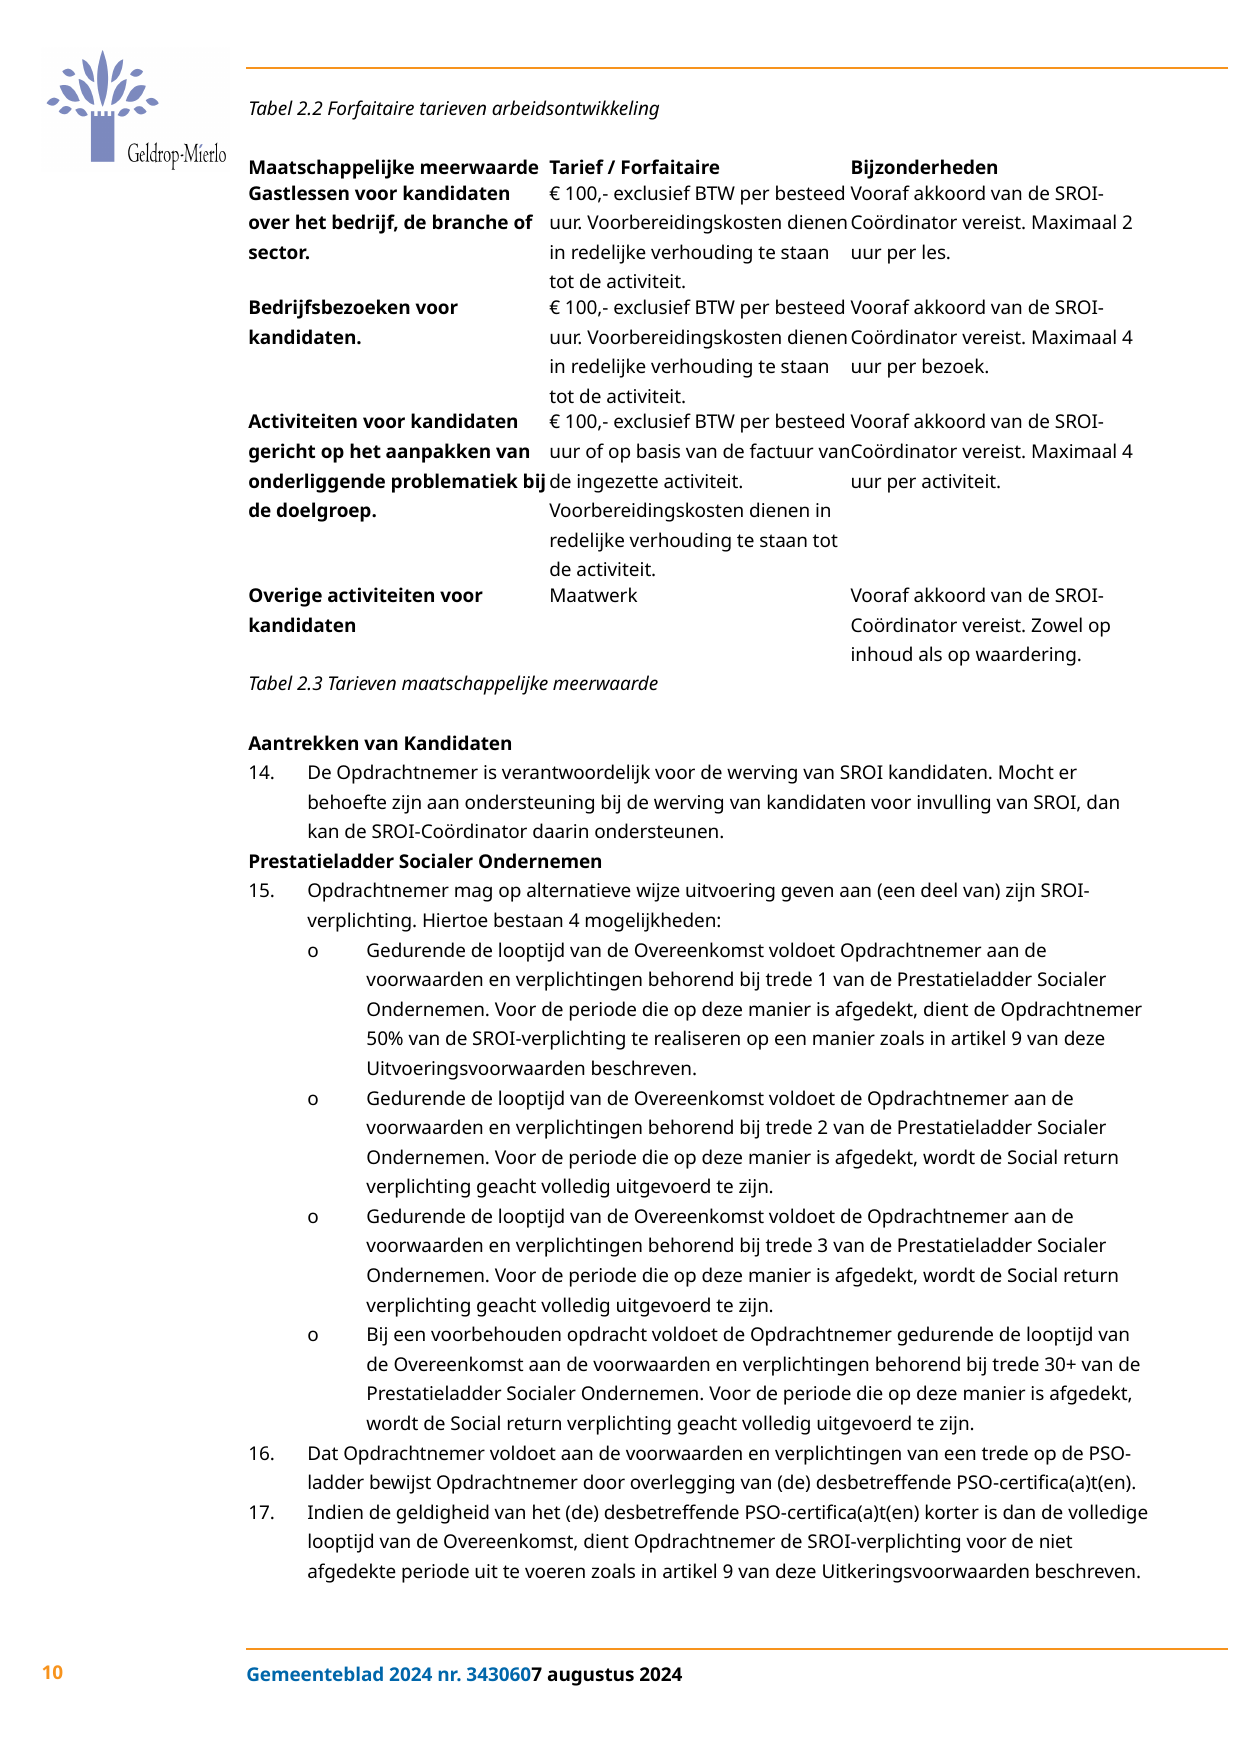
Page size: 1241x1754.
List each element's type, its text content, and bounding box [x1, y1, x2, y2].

table_cell Activiteiten voor kandidaten gericht op het aanpakken van onderliggende problematiek bij de doelgroep. [248, 409, 549, 582]
table_cell Vooraf akkoord van de SROI-Coördinator vereist. Maximaal 4 uur per bezoek. [850, 294, 1152, 409]
picture [41, 47, 231, 172]
table_header Bijzonderheden [850, 154, 1152, 180]
text Tabel 2.2 Forfaitaire tarieven arbeidsontwikkeling [248, 95, 1152, 121]
list Gedurende de looptijd van de Overeenkomst voldoet Opdrachtnemer aan de voorwaarden en verplichtingen behorend bij trede 1 van de Prestatieladder Socialer Ondernemen. Voor de periode die op deze manier is afgedekt, dient de Opdrachtnemer 50% van de SROI-verplichting te realiseren op een manier zoals in artikel 9 van deze Uitvoeringsvoorwaarden beschreven. [307, 937, 1152, 1081]
list Gedurende de looptijd van de Overeenkomst voldoet de Opdrachtnemer aan de voorwaarden en verplichtingen behorend bij trede 3 van de Prestatieladder Socialer Ondernemen. Voor de periode die op deze manier is afgedekt, wordt de Social return verplichting geacht volledig uitgevoerd te zijn. [307, 1203, 1152, 1317]
text Aantrekken van Kandidaten [248, 730, 1152, 755]
text Prestatieladder Socialer Ondernemen [248, 848, 1152, 874]
list Dat Opdrachtnemer voldoet aan de voorwaarden en verplichtingen van een trede op de PSO-ladder bewijst Opdrachtnemer door overlegging van (de) desbetreffende PSO-certifica(a)t(en). [248, 1440, 1152, 1495]
list De Opdrachtnemer is verantwoordelijk voor de werving van SROI kandidaten. Mocht er behoefte zijn aan ondersteuning bij de werving van kandidaten voor invulling van SROI, dan kan de SROI-Coördinator daarin ondersteunen. [248, 759, 1152, 844]
table_cell Vooraf akkoord van de SROI-Coördinator vereist. Maximaal 2 uur per les. [850, 180, 1152, 294]
text Tabel 2.3 Tarieven maatschappelijke meerwaarde [248, 671, 1152, 696]
table_cell Vooraf akkoord van de SROI-Coördinator vereist. Zowel op inhoud als op waardering. [850, 583, 1152, 667]
table_cell Maatwerk [549, 583, 850, 667]
table_cell € 100,- exclusief BTW per besteed uur. Voorbereidingskosten dienen in redelijke verhouding te staan tot de activiteit. [549, 180, 850, 294]
table_cell € 100,- exclusief BTW per besteed uur of op basis van de factuur van de ingezette activiteit. Voorbereidingskosten dienen in redelijke verhouding te staan tot de activiteit. [549, 409, 850, 582]
list Indien de geldigheid van het (de) desbetreffende PSO-certifica(a)t(en) korter is dan de volledige looptijd van de Overeenkomst, dient Opdrachtnemer de SROI-verplichting voor de niet afgedekte periode uit te voeren zoals in artikel 9 van deze Uitkeringsvoorwaarden beschreven. [248, 1499, 1152, 1584]
table_header Tarief / Forfaitaire [549, 154, 850, 180]
table_cell Overige activiteiten voor kandidaten [248, 583, 549, 667]
table_cell Bedrijfsbezoeken voor kandidaten. [248, 294, 549, 409]
table_header Maatschappelijke meerwaarde [248, 154, 549, 180]
table_cell Vooraf akkoord van de SROI-Coördinator vereist. Maximaal 4 uur per activiteit. [850, 409, 1152, 582]
list Bij een voorbehouden opdracht voldoet de Opdrachtnemer gedurende de looptijd van de Overeenkomst aan de voorwaarden en verplichtingen behorend bij trede 30+ van de Prestatieladder Socialer Ondernemen. Voor de periode die op deze manier is afgedekt, wordt de Social return verplichting geacht volledig uitgevoerd te zijn. [307, 1321, 1152, 1436]
list Opdrachtnemer mag op alternatieve wijze uitvoering geven aan (een deel van) zijn SROI-verplichting. Hiertoe bestaan 4 mogelijkheden: [248, 878, 1152, 933]
list Gedurende de looptijd van de Overeenkomst voldoet de Opdrachtnemer aan de voorwaarden en verplichtingen behorend bij trede 2 van de Prestatieladder Socialer Ondernemen. Voor de periode die op deze manier is afgedekt, wordt de Social return verplichting geacht volledig uitgevoerd te zijn. [307, 1085, 1152, 1199]
table_cell € 100,- exclusief BTW per besteed uur. Voorbereidingskosten dienen in redelijke verhouding te staan tot de activiteit. [549, 294, 850, 409]
table_cell Gastlessen voor kandidaten over het bedrijf, de branche of sector. [248, 180, 549, 294]
